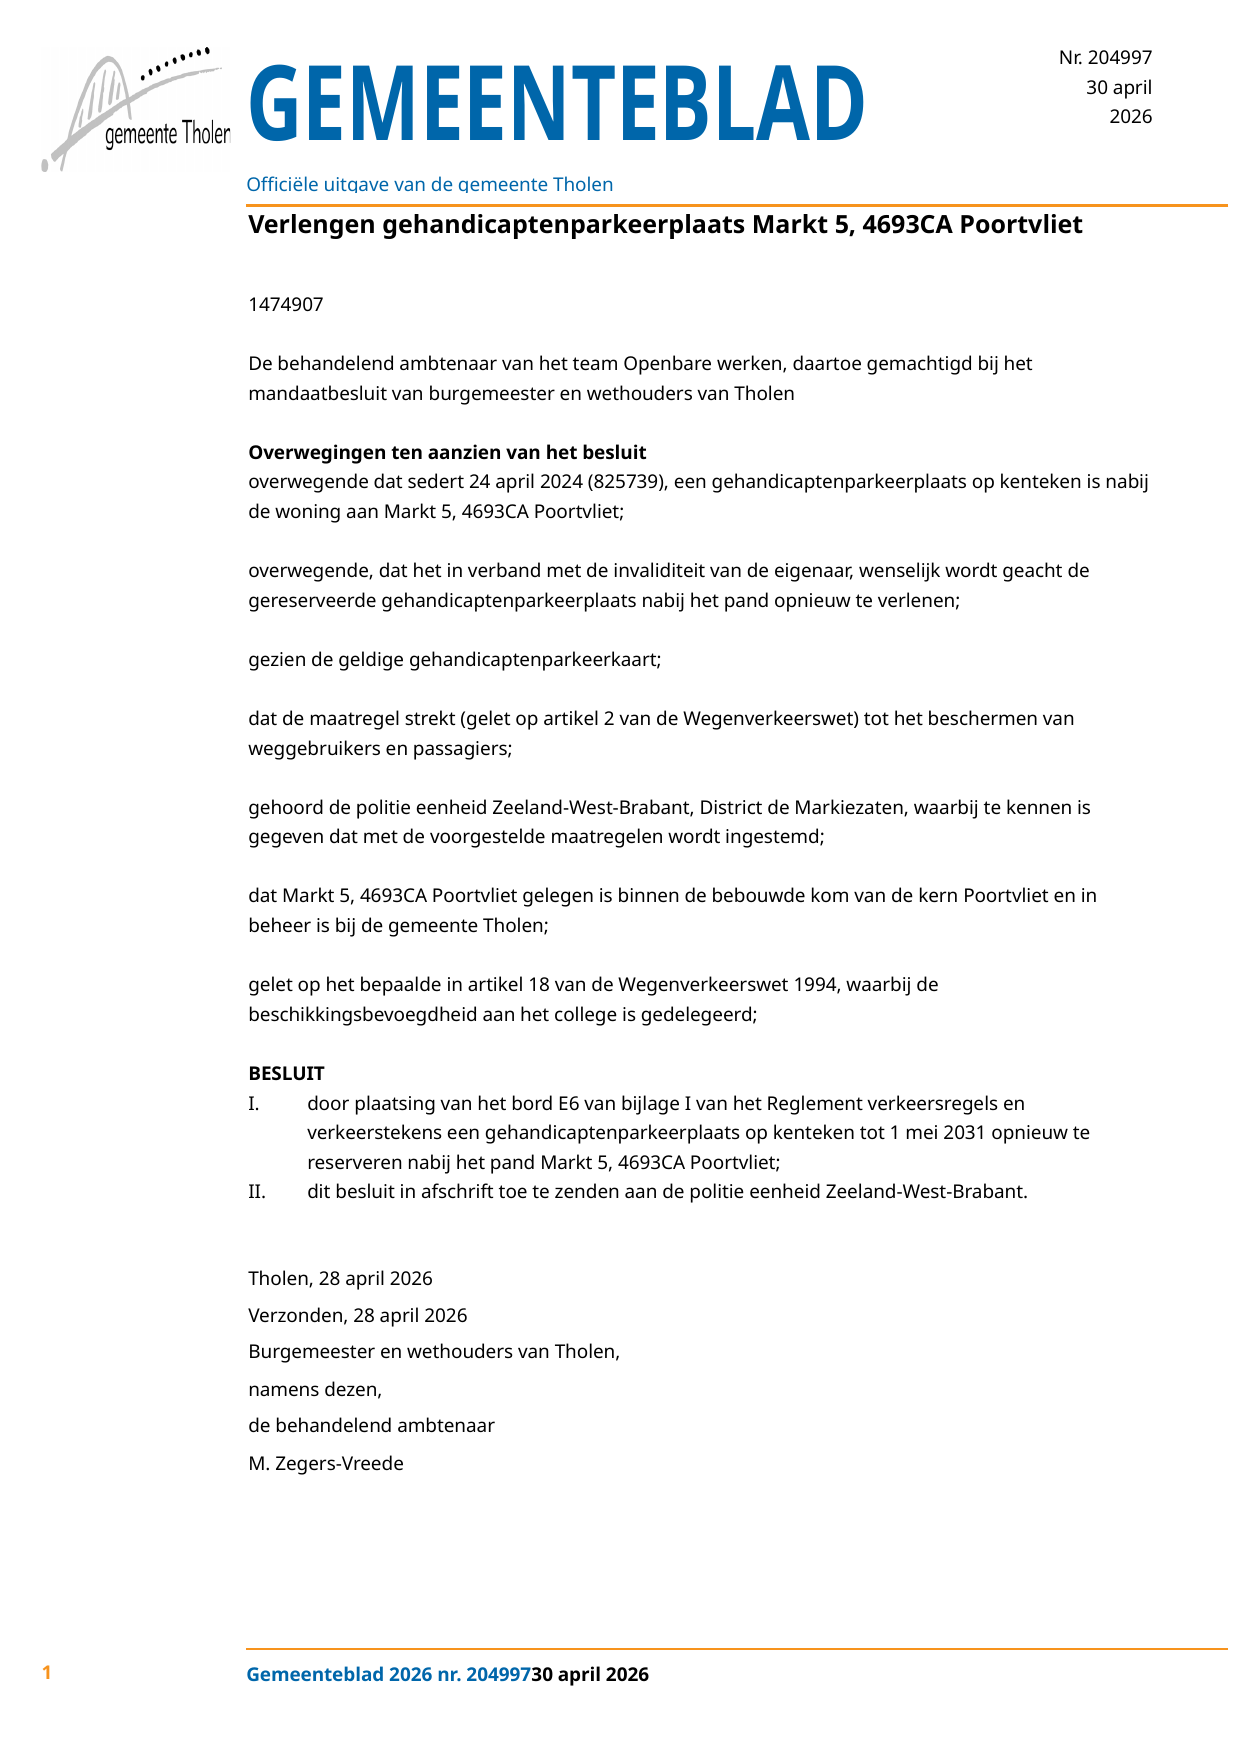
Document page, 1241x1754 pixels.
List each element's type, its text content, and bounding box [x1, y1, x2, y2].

text Burgemeester en wethouders van Tholen, [248, 1343, 1152, 1363]
text De behandelend ambtenaar van het team Openbare werken, daartoe gemachtigd bij het mandaatbesluit van burgemeester en wethouders van Tholen [248, 350, 1152, 406]
text overwegende, dat het in verband met de invaliditeit van de eigenaar, wenselijk wordt geacht de gereserveerde gehandicaptenparkeerplaats nabij het pand opnieuw te verlenen; [248, 557, 1152, 613]
text dat Markt 5, 4693CA Poortvliet gelegen is binnen de bebouwde kom van de kern Poortvliet en in beheer is bij de gemeente Tholen; [248, 883, 1152, 938]
text gezien de geldige gehandicaptenparkeerkaart; [248, 646, 1152, 672]
text Verlengen gehandicaptenparkeerplaats Markt 5, 4693CA Poortvliet [248, 207, 1152, 241]
list door plaatsing van het bord E6 van bijlage I van het Reglement verkeersregels en verkeerstekens een gehandicaptenparkeerplaats op kenteken tot 1 mei 2031 opnieuw te reserveren nabij het pand Markt 5, 4693CA Poortvliet; [248, 1090, 1152, 1175]
text 1474907 [248, 291, 1152, 317]
text de behandelend ambtenaar [248, 1417, 1152, 1437]
text Verzonden, 28 april 2026 [248, 1307, 1152, 1326]
text BESLUIT [248, 1060, 1152, 1086]
text gelet op het bepaalde in artikel 18 van de Wegenverkeerswet 1994, waarbij de beschikkingsbevoegdheid aan het college is gedelegeerd; [248, 971, 1152, 1027]
text dat de maatregel strekt (gelet op artikel 2 van de Wegenverkeerswet) tot het beschermen van weggebruikers en passagiers; [248, 705, 1152, 761]
text Overwegingen ten aanzien van het besluit [248, 439, 1152, 465]
text namens dezen, [248, 1381, 1152, 1400]
picture [41, 47, 231, 172]
text Tholen, 28 april 2026 [248, 1269, 1152, 1289]
text overwegende dat sedert 24 april 2024 (825739), een gehandicaptenparkeerplaats op kenteken is nabij de woning aan Markt 5, 4693CA Poortvliet; [248, 468, 1152, 524]
text gehoord de politie eenheid Zeeland-West-Brabant, District de Markiezaten, waarbij te kennen is gegeven dat met de voorgestelde maatregelen wordt ingestemd; [248, 794, 1152, 849]
list dit besluit in afschrift toe te zenden aan de politie eenheid Zeeland-West-Brabant. [248, 1178, 1152, 1204]
text M. Zegers-Vreede [248, 1454, 1152, 1474]
